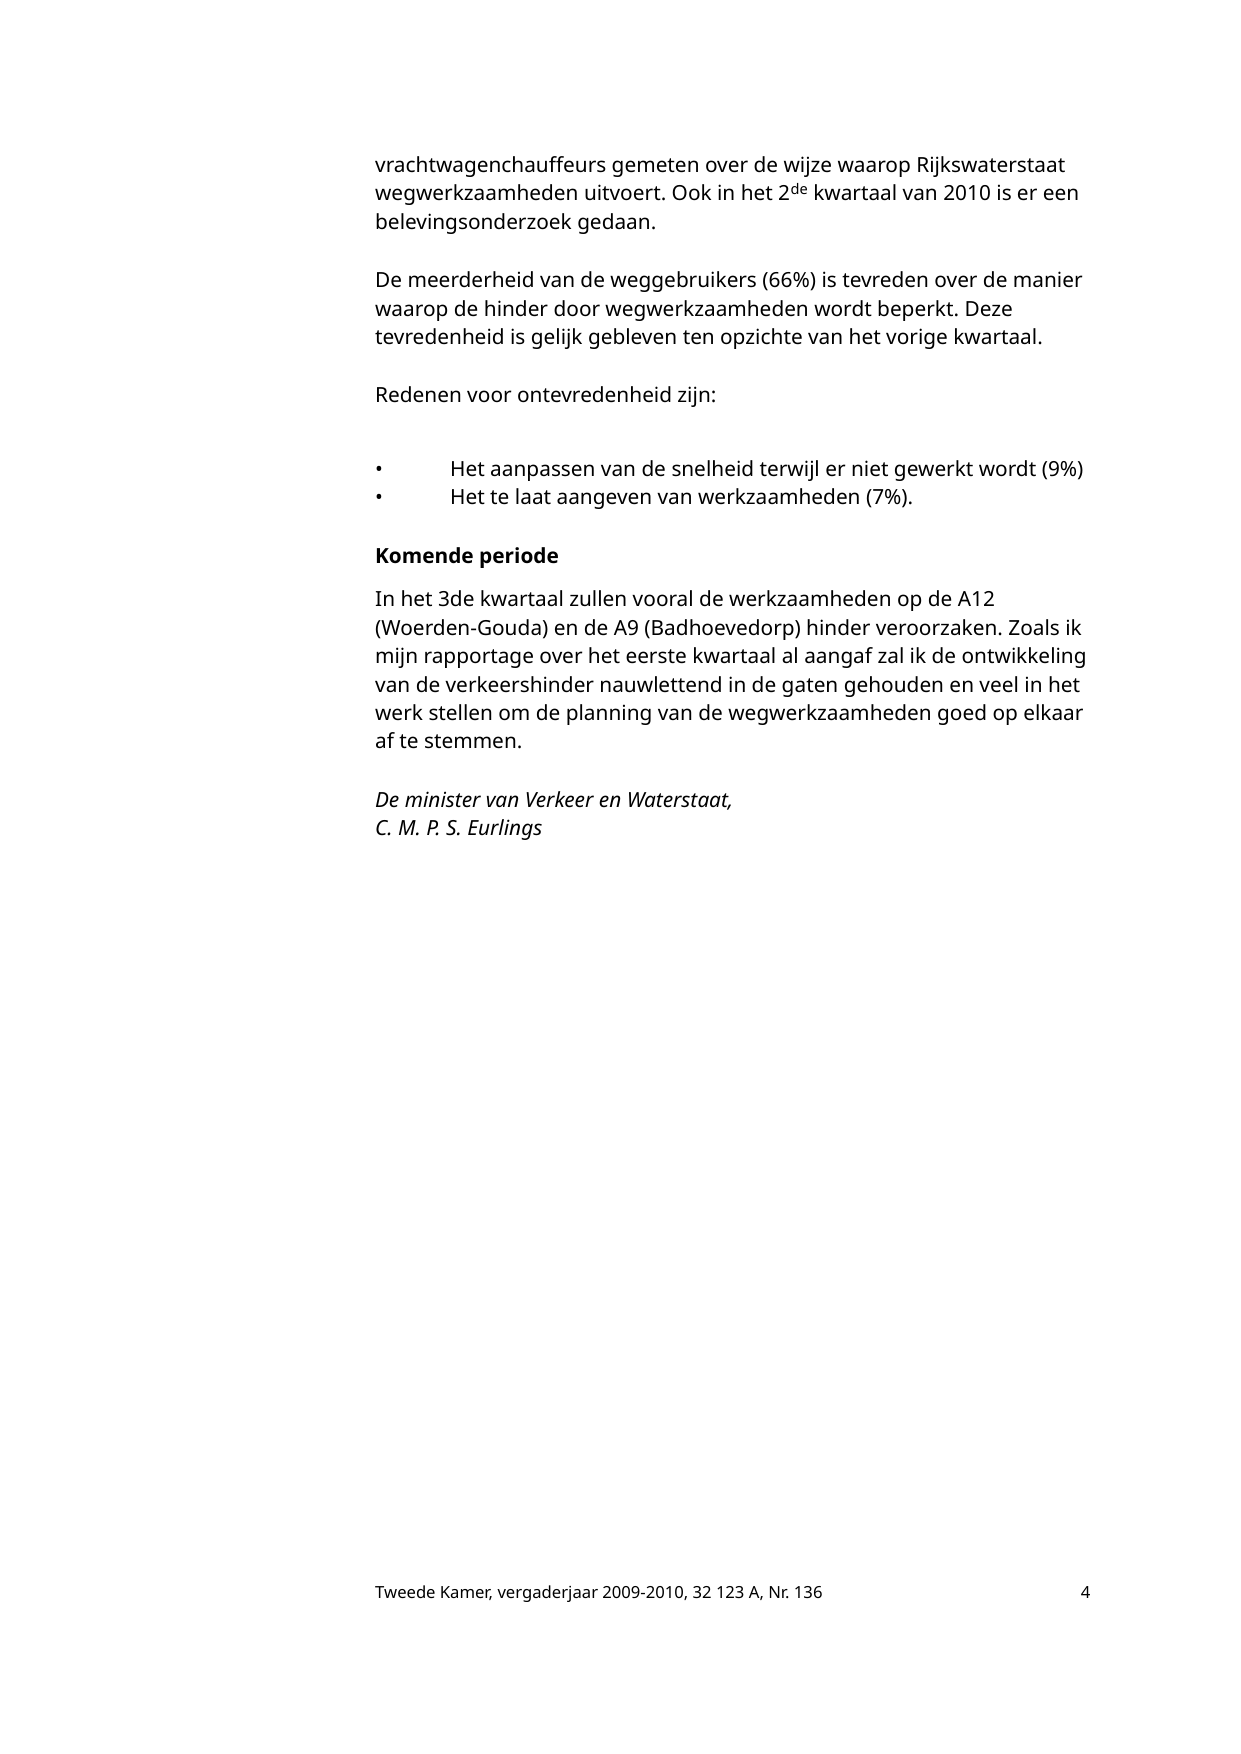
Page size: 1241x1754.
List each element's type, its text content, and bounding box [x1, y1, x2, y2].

text De meerderheid van de weggebruikers (66%) is tevreden over de manier waarop de hinder door wegwerkzaamheden wordt beperkt. Deze tevredenheid is gelijk gebleven ten opzichte van het vorige kwartaal. [375, 265, 1090, 351]
list Het te laat aangeven van werkzaamheden (7%). [375, 482, 1090, 511]
text Redenen voor ontevredenheid zijn: [375, 381, 1090, 409]
text C. M. P. S. Eurlings [375, 813, 1090, 842]
list Het aanpassen van de snelheid terwijl er niet gewerkt wordt (9%) [375, 454, 1090, 482]
text In het 3de kwartaal zullen vooral de werkzaamheden op de A12 (Woerden-Gouda) en de A9 (Badhoevedorp) hinder veroorzaken. Zoals ik mijn rapportage over het eerste kwartaal al aangaf zal ik de ontwikkeling van de verkeershinder nauwlettend in de gaten gehouden en veel in het werk stellen om de planning van de wegwerkzaamheden goed op elkaar af te stemmen. [375, 584, 1090, 755]
text vrachtwagenchauffeurs gemeten over de wijze waarop Rijkswaterstaat wegwerkzaamheden uitvoert. Ook in het 2de kwartaal van 2010 is er een belevingsonderzoek gedaan. [375, 150, 1090, 235]
text Komende periode [375, 541, 1090, 569]
text De minister van Verkeer en Waterstaat, [375, 785, 1090, 813]
